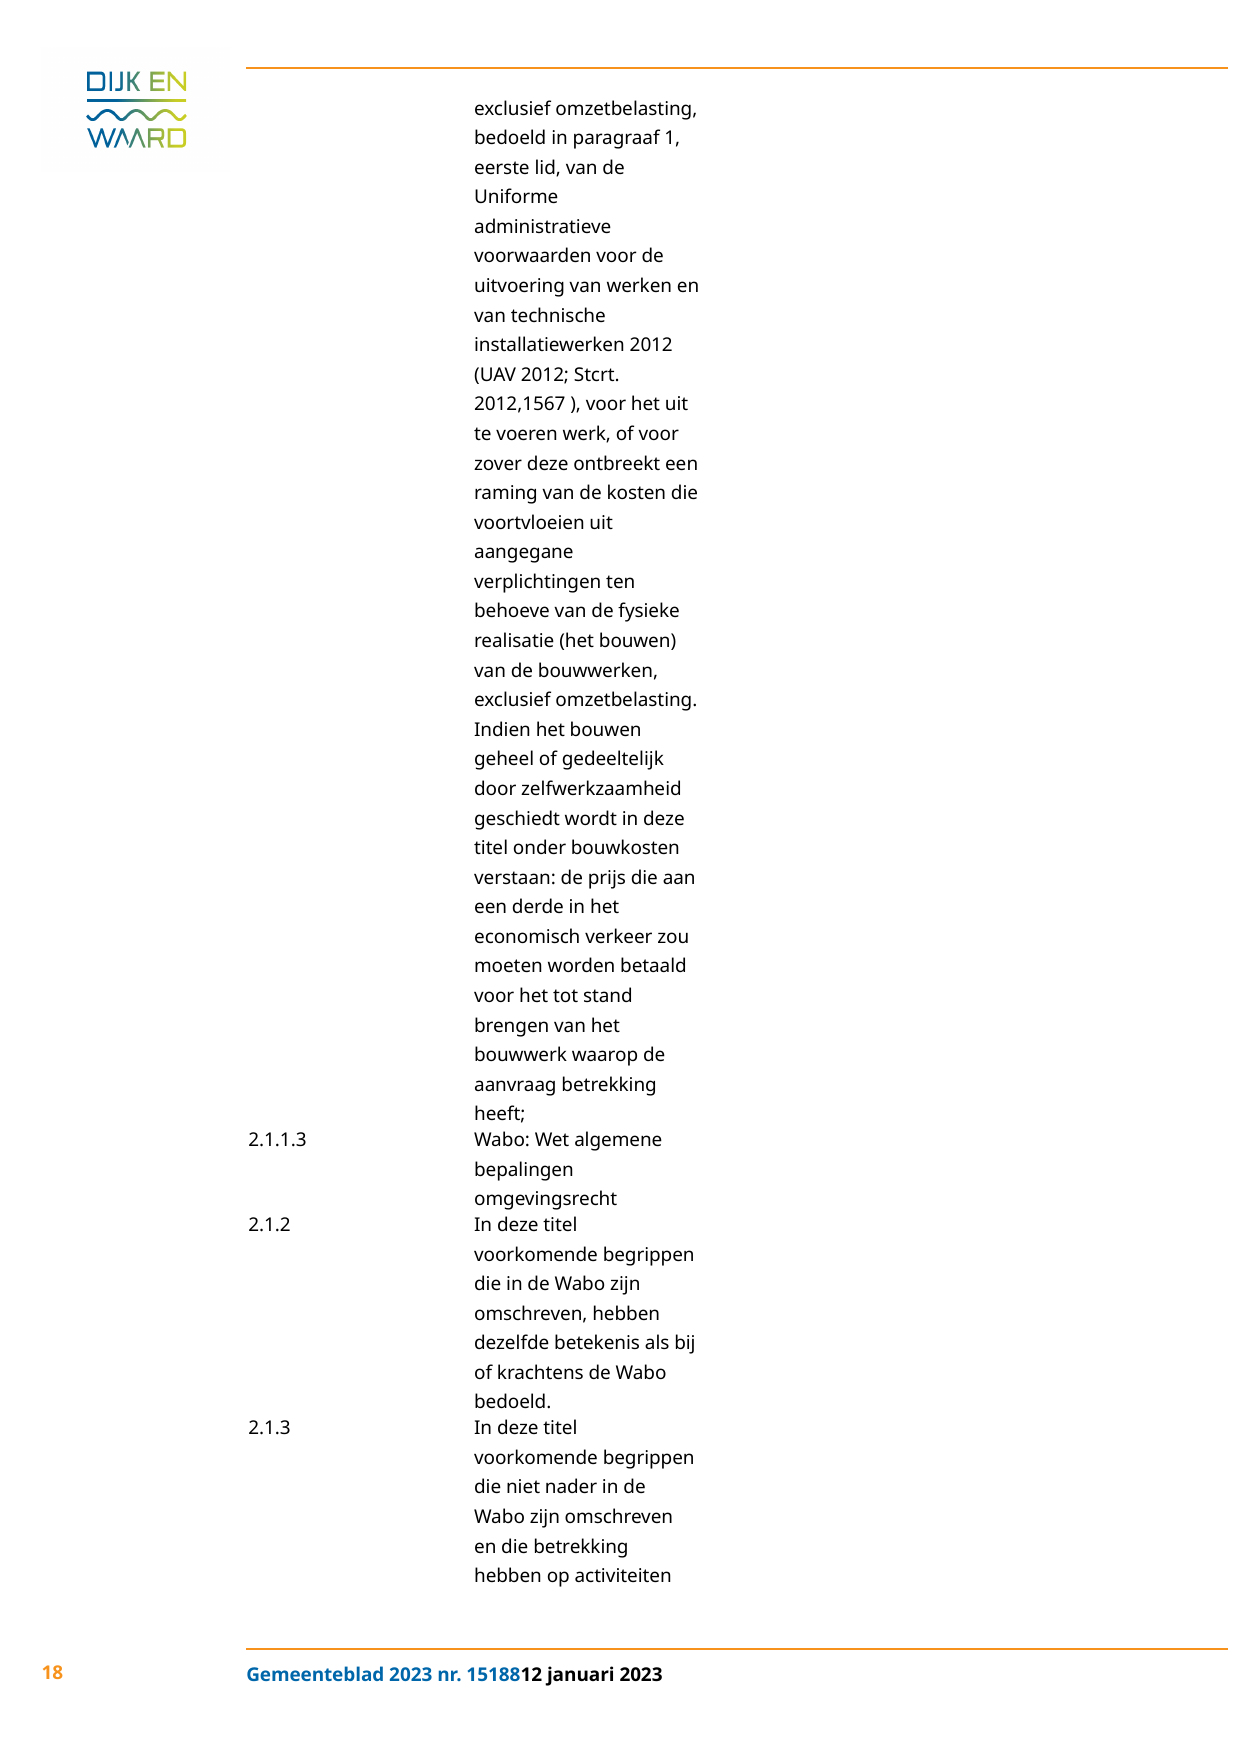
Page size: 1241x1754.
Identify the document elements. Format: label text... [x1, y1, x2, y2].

table_cell In deze titel voorkomende begrippen die in de Wabo zijn omschreven, hebben dezelfde betekenis als bij of krachtens de Wabo bedoeld. [474, 1211, 700, 1414]
table_cell [700, 1415, 926, 1588]
picture [41, 47, 231, 172]
table_cell [926, 95, 1152, 1126]
table_cell [700, 1126, 926, 1211]
table_cell [248, 95, 474, 1126]
table_cell [926, 1211, 1152, 1414]
table_cell [700, 1211, 926, 1414]
table_cell [700, 95, 926, 1126]
table_cell Wabo: Wet algemene bepalingen omgevingsrecht [474, 1126, 700, 1211]
table_cell 2.1.2 [248, 1211, 474, 1414]
table_cell exclusief omzetbelasting, bedoeld in paragraaf 1, eerste lid, van de Uniforme administratieve voorwaarden voor de uitvoering van werken en van technische installatiewerken 2012 (UAV 2012; Stcrt. 2012,1567 ), voor het uit te voeren werk, of voor zover deze ontbreekt een raming van de kosten die voortvloeien uit aangegane verplichtingen ten behoeve van de fysieke realisatie (het bouwen) van de bouwwerken, exclusief omzetbelasting. Indien het bouwen geheel of gedeeltelijk door zelfwerkzaamheid geschiedt wordt in deze titel onder bouwkosten verstaan: de prijs die aan een derde in het economisch verkeer zou moeten worden betaald voor het tot stand brengen van het bouwwerk waarop de aanvraag betrekking heeft; [474, 95, 700, 1126]
table_cell 2.1.3 [248, 1415, 474, 1588]
table_cell [926, 1415, 1152, 1588]
table_cell 2.1.1.3 [248, 1126, 474, 1211]
table_cell In deze titel voorkomende begrippen die niet nader in de Wabo zijn omschreven en die betrekking hebben op activiteiten [474, 1415, 700, 1588]
table_cell [926, 1126, 1152, 1211]
